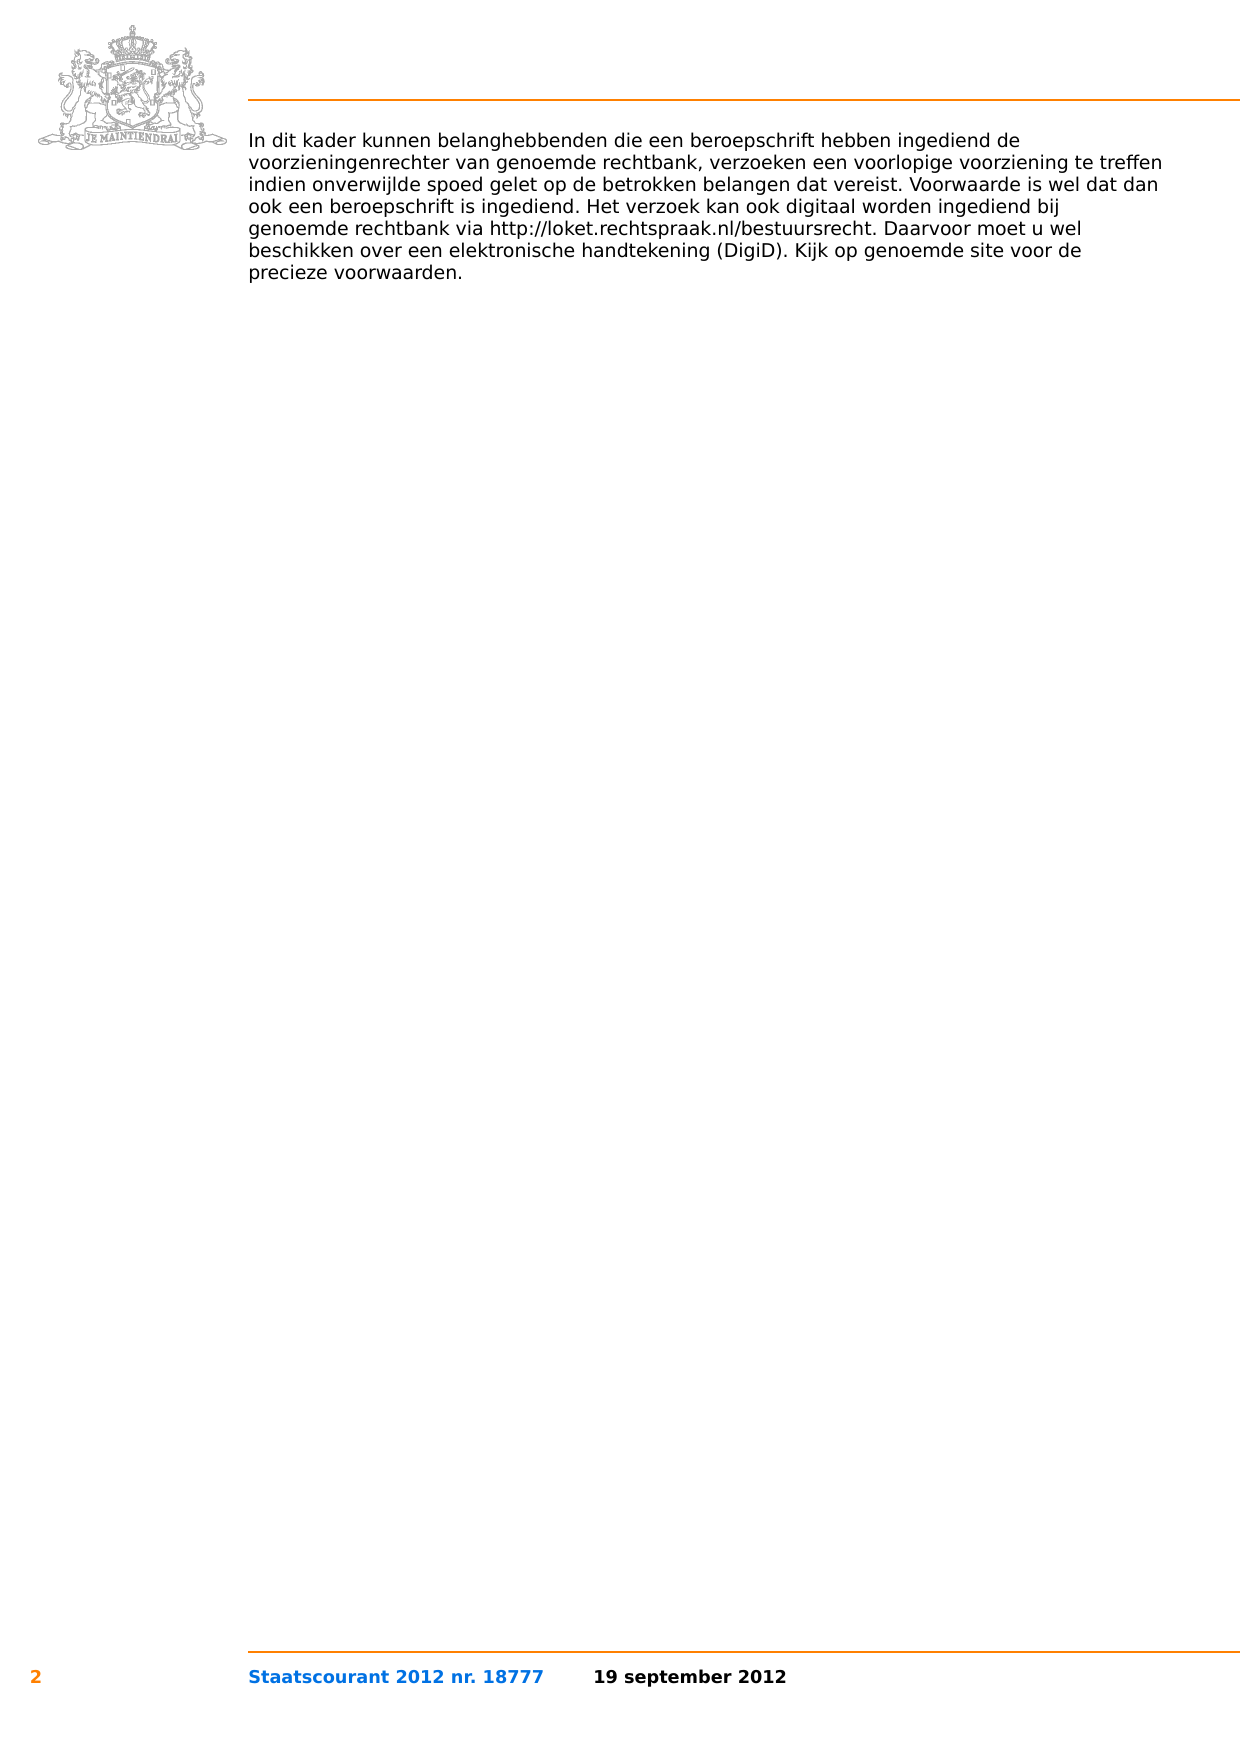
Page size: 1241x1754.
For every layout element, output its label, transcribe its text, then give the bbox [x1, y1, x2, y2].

picture [38, 25, 227, 150]
text In dit kader kunnen belanghebbenden die een beroepschrift hebben ingediend de voorzieningenrechter van genoemde rechtbank, verzoeken een voorlopige voorziening te treffen indien onverwijlde spoed gelet op de betrokken belangen dat vereist. Voorwaarde is wel dat dan ook een beroepschrift is ingediend. Het verzoek kan ook digitaal worden ingediend bij genoemde rechtbank via http://loket.rechtspraak.nl/bestuursrecht. Daarvoor moet u wel beschikken over een elektronische handtekening (DigiD). Kijk op genoemde site voor de precieze voorwaarden. [248, 130, 1163, 284]
